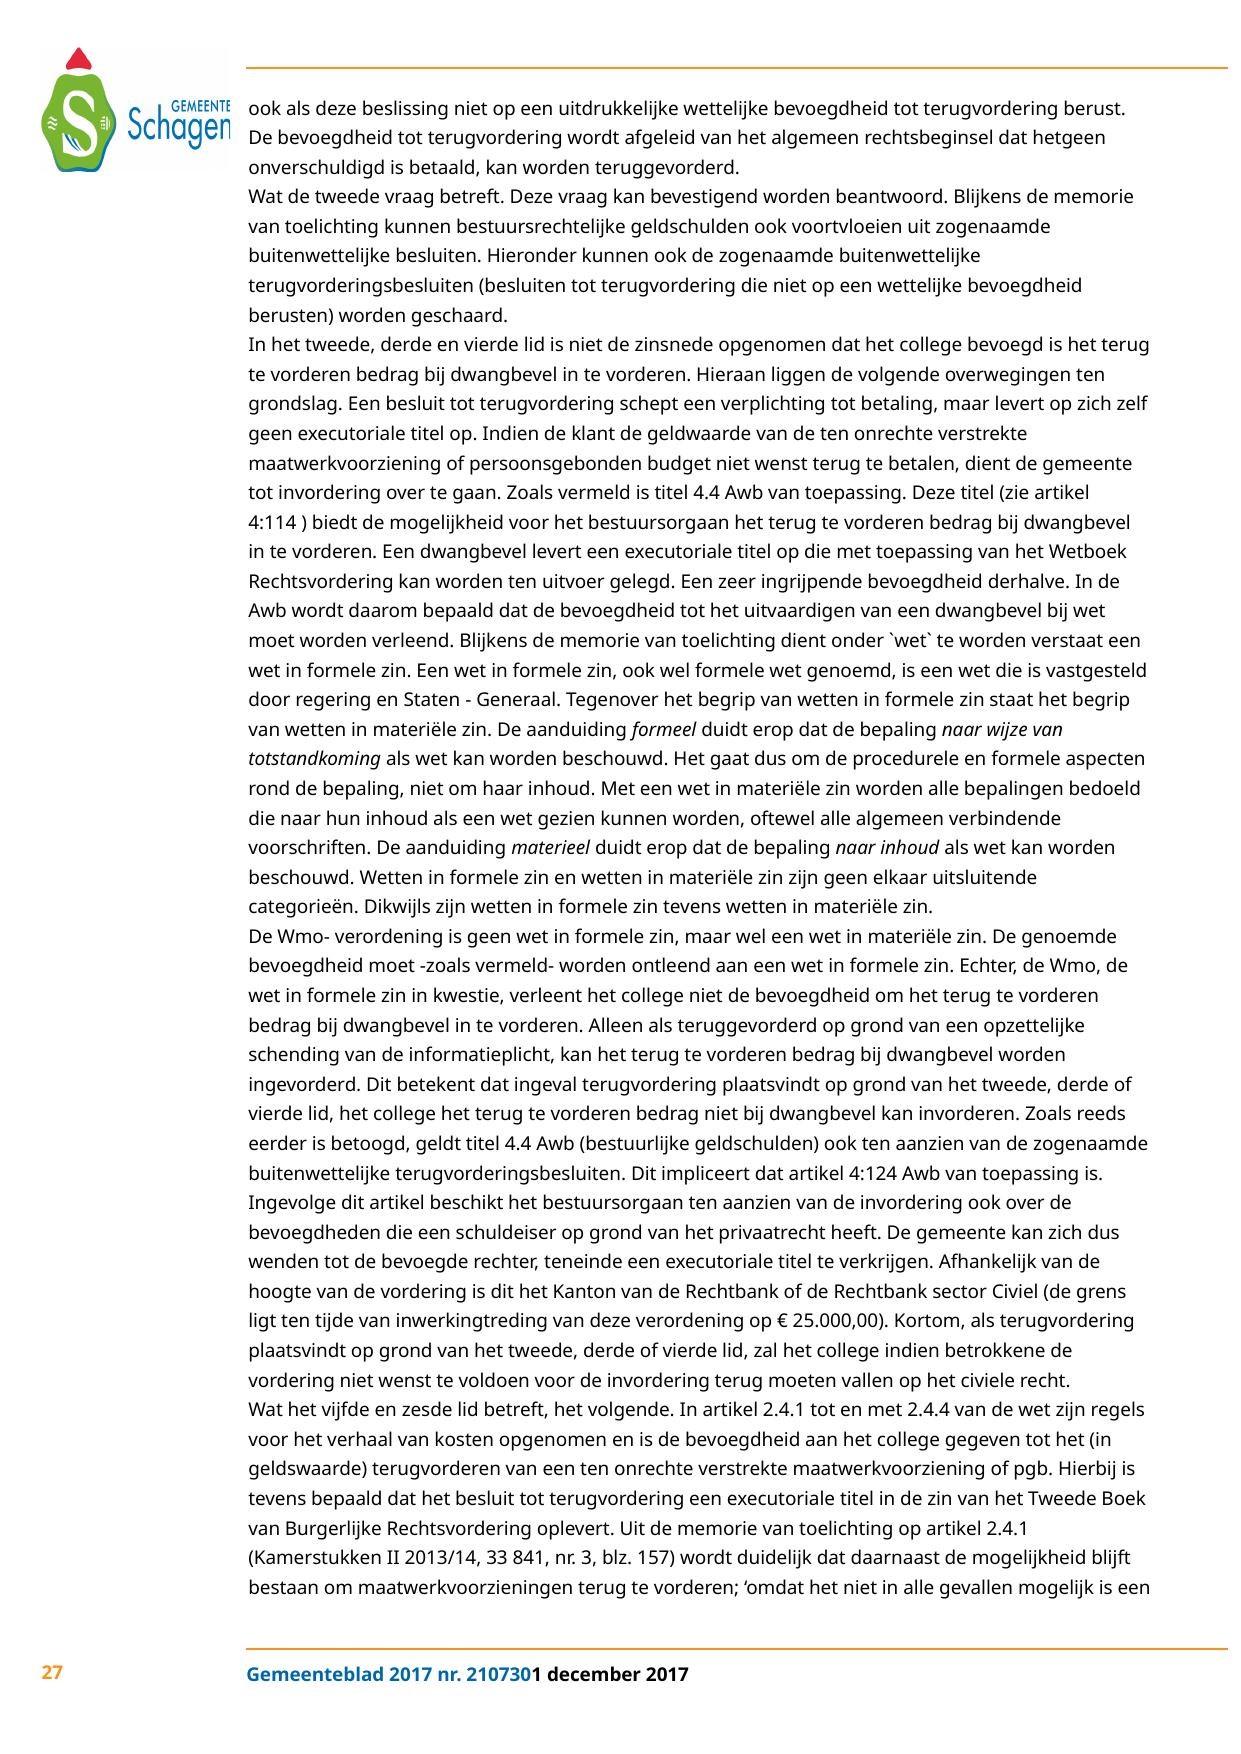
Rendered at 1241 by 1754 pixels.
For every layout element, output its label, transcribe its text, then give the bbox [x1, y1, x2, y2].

picture [41, 47, 231, 172]
text Wat de tweede vraag betreft. Deze vraag kan bevestigend worden beantwoord. Blijkens de memorie van toelichting kunnen bestuursrechtelijke geldschulden ook voortvloeien uit zogenaamde buitenwettelijke besluiten. Hieronder kunnen ook de zogenaamde buitenwettelijke terugvorderingsbesluiten (besluiten tot terugvordering die niet op een wettelijke bevoegdheid berusten) worden geschaard. [248, 183, 1152, 328]
text De Wmo- verordening is geen wet in formele zin, maar wel een wet in materiële zin. De genoemde bevoegdheid moet -zoals vermeld- worden ontleend aan een wet in formele zin. Echter, de Wmo, de wet in formele zin in kwestie, verleent het college niet de bevoegdheid om het terug te vorderen bedrag bij dwangbevel in te vorderen. Alleen als teruggevorderd op grond van een opzettelijke schending van de informatieplicht, kan het terug te vorderen bedrag bij dwangbevel worden ingevorderd. Dit betekent dat ingeval terugvordering plaatsvindt op grond van het tweede, derde of vierde lid, het college het terug te vorderen bedrag niet bij dwangbevel kan invorderen. Zoals reeds eerder is betoogd, geldt titel 4.4 Awb (bestuurlijke geldschulden) ook ten aanzien van de zogenaamde buitenwettelijke terugvorderingsbesluiten. Dit impliceert dat artikel 4:124 Awb van toepassing is. Ingevolge dit artikel beschikt het bestuursorgaan ten aanzien van de invordering ook over de bevoegdheden die een schuldeiser op grond van het privaatrecht heeft. De gemeente kan zich dus wenden tot de bevoegde rechter, teneinde een executoriale titel te verkrijgen. Afhankelijk van de hoogte van de vordering is dit het Kanton van de Rechtbank of de Rechtbank sector Civiel (de grens ligt ten tijde van inwerkingtreding van deze verordening op € 25.000,00). Kortom, als terugvordering plaatsvindt op grond van het tweede, derde of vierde lid, zal het college indien betrokkene de vordering niet wenst te voldoen voor de invordering terug moeten vallen op het civiele recht. [248, 923, 1152, 1393]
text Wat het vijfde en zesde lid betreft, het volgende. In artikel 2.4.1 tot en met 2.4.4 van de wet zijn regels voor het verhaal van kosten opgenomen en is de bevoegdheid aan het college gegeven tot het (in geldswaarde) terugvorderen van een ten onrechte verstrekte maatwerkvoorziening of pgb. Hierbij is tevens bepaald dat het besluit tot terugvordering een executoriale titel in de zin van het Tweede Boek van Burgerlijke Rechtsvordering oplevert. Uit de memorie van toelichting op artikel 2.4.1 (Kamerstukken II 2013/14, 33 841, nr. 3, blz. 157) wordt duidelijk dat daarnaast de mogelijkheid blijft bestaan om maatwerkvoorzieningen terug te vorderen; ‘omdat het niet in alle gevallen mogelijk is een [248, 1396, 1152, 1600]
text In het tweede, derde en vierde lid is niet de zinsnede opgenomen dat het college bevoegd is het terug te vorderen bedrag bij dwangbevel in te vorderen. Hieraan liggen de volgende overwegingen ten grondslag. Een besluit tot terugvordering schept een verplichting tot betaling, maar levert op zich zelf geen executoriale titel op. Indien de klant de geldwaarde van de ten onrechte verstrekte maatwerkvoorziening of persoonsgebonden budget niet wenst terug te betalen, dient de gemeente tot invordering over te gaan. Zoals vermeld is titel 4.4 Awb van toepassing. Deze titel (zie artikel 4:114 ) biedt de mogelijkheid voor het bestuursorgaan het terug te vorderen bedrag bij dwangbevel in te vorderen. Een dwangbevel levert een executoriale titel op die met toepassing van het Wetboek Rechtsvordering kan worden ten uitvoer gelegd. Een zeer ingrijpende bevoegdheid derhalve. In de Awb wordt daarom bepaald dat de bevoegdheid tot het uitvaardigen van een dwangbevel bij wet moet worden verleend. Blijkens de memorie van toelichting dient onder `wet` te worden verstaat een wet in formele zin. Een wet in formele zin, ook wel formele wet genoemd, is een wet die is vastgesteld door regering en Staten - Generaal. Tegenover het begrip van wetten in formele zin staat het begrip van wetten in materiële zin. De aanduiding formeel duidt erop dat de bepaling naar wijze van totstandkoming als wet kan worden beschouwd. Het gaat dus om de procedurele en formele aspecten rond de bepaling, niet om haar inhoud. Met een wet in materiële zin worden alle bepalingen bedoeld die naar hun inhoud als een wet gezien kunnen worden, oftewel alle algemeen verbindende voorschriften. De aanduiding materieel duidt erop dat de bepaling naar inhoud als wet kan worden beschouwd. Wetten in formele zin en wetten in materiële zin zijn geen elkaar uitsluitende categorieën. Dikwijls zijn wetten in formele zin tevens wetten in materiële zin. [248, 331, 1152, 919]
text ook als deze beslissing niet op een uitdrukkelijke wettelijke bevoegdheid tot terugvordering berust. De bevoegdheid tot terugvordering wordt afgeleid van het algemeen rechtsbeginsel dat hetgeen onverschuldigd is betaald, kan worden teruggevorderd. [248, 95, 1152, 180]
